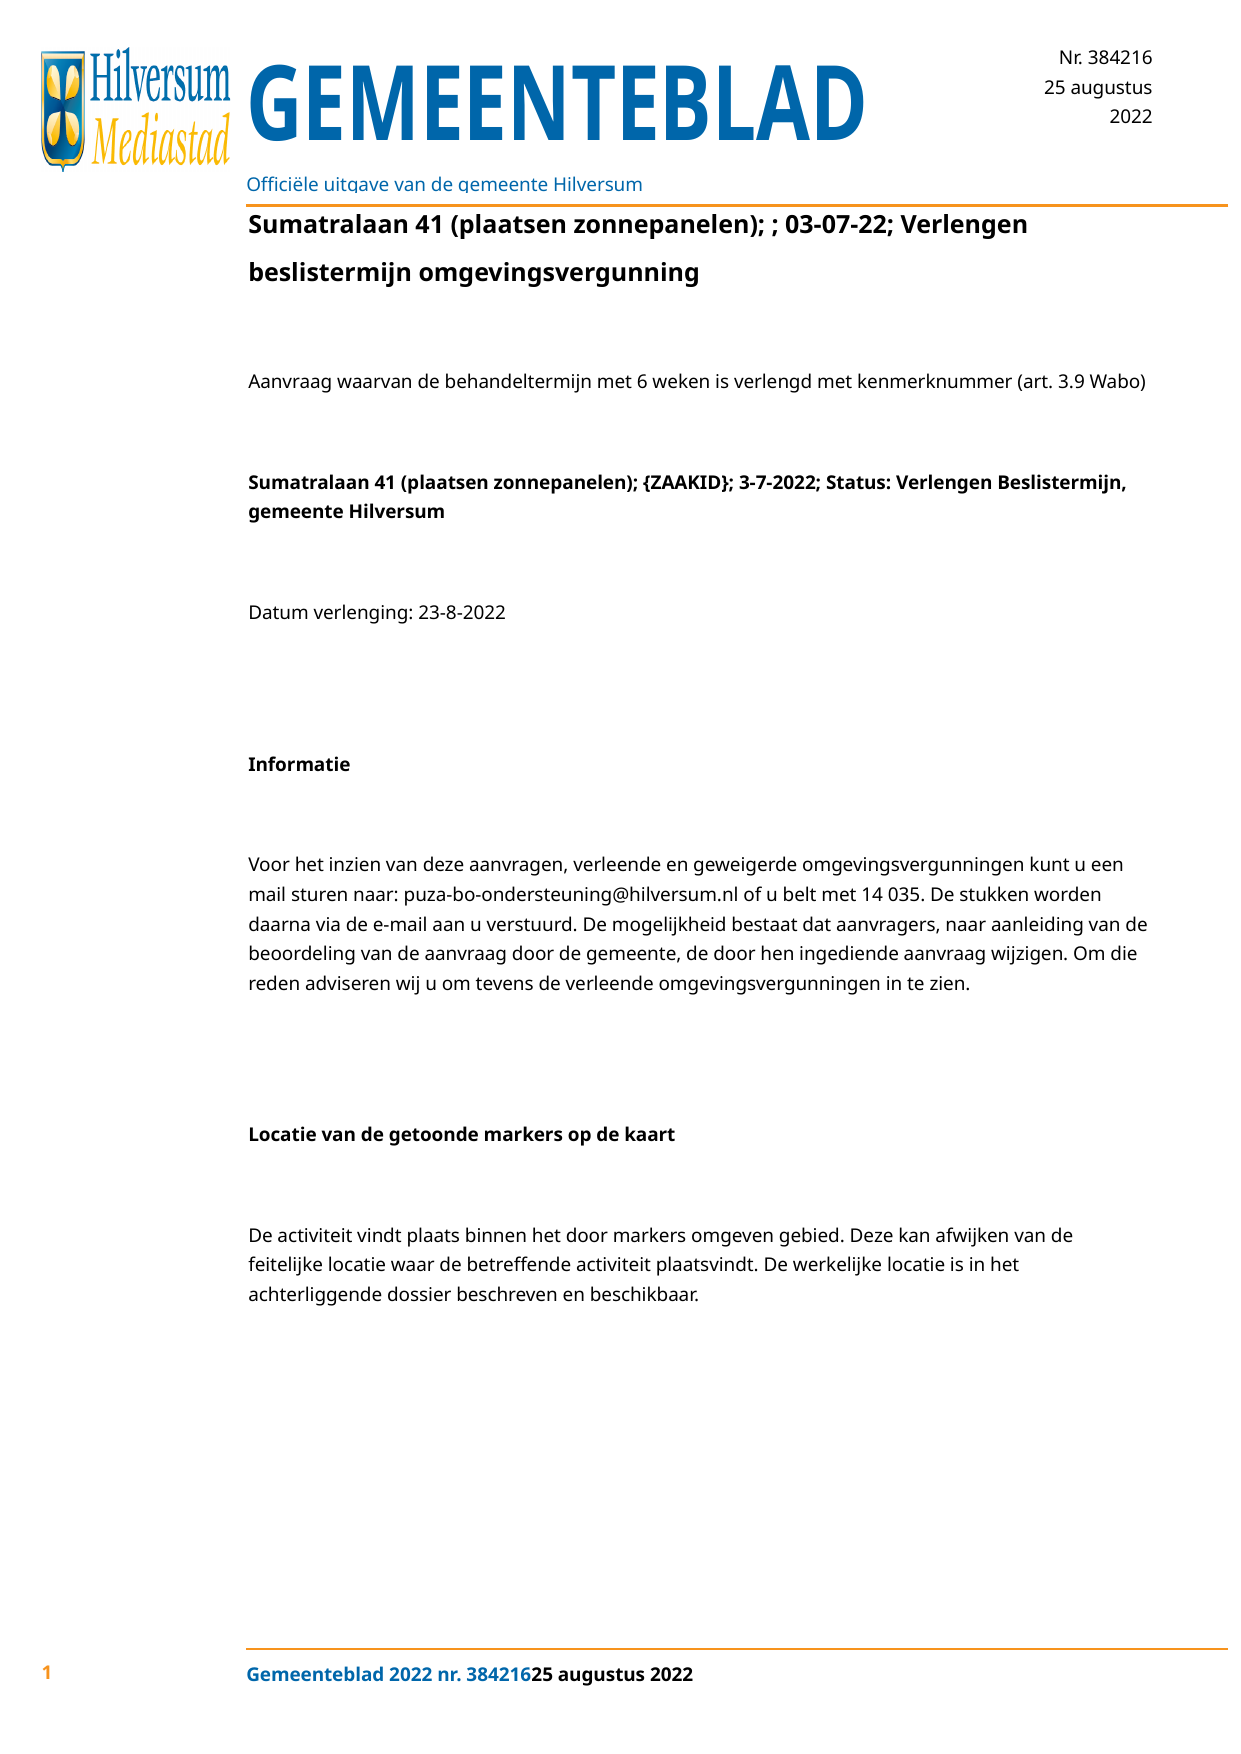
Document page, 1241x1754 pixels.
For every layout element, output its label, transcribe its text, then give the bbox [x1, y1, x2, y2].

text Informatie [248, 751, 1152, 777]
picture [41, 47, 231, 172]
text Aanvraag waarvan de behandeltermijn met 6 weken is verlengd met kenmerknummer (art. 3.9 Wabo) [248, 368, 1152, 394]
text Sumatralaan 41 (plaatsen zonnepanelen); ; 03-07-22; Verlengen beslistermijn omgevingsvergunning [248, 207, 1152, 288]
text Locatie van de getoonde markers op de kaart [248, 1121, 1152, 1147]
text Voor het inzien van deze aanvragen, verleende en geweigerde omgevingsvergunningen kunt u een mail sturen naar: puza-bo-ondersteuning@hilversum.nl of u belt met 14 035. De stukken worden daarna via de e-mail aan u verstuurd. De mogelijkheid bestaat dat aanvragers, naar aanleiding van de beoordeling van de aanvraag door de gemeente, de door hen ingediende aanvraag wijzigen. Om die reden adviseren wij u om tevens de verleende omgevingsvergunningen in te zien. [248, 852, 1152, 996]
text Datum verlenging: 23-8-2022 [248, 599, 1152, 625]
text De activiteit vindt plaats binnen het door markers omgeven gebied. Deze kan afwijken van de feitelijke locatie waar de betreffende activiteit plaatsvindt. De werkelijke locatie is in het achterliggende dossier beschreven en beschikbaar. [248, 1222, 1152, 1307]
text Sumatralaan 41 (plaatsen zonnepanelen); {ZAAKID}; 3-7-2022; Status: Verlengen Beslistermijn, gemeente Hilversum [248, 469, 1152, 524]
